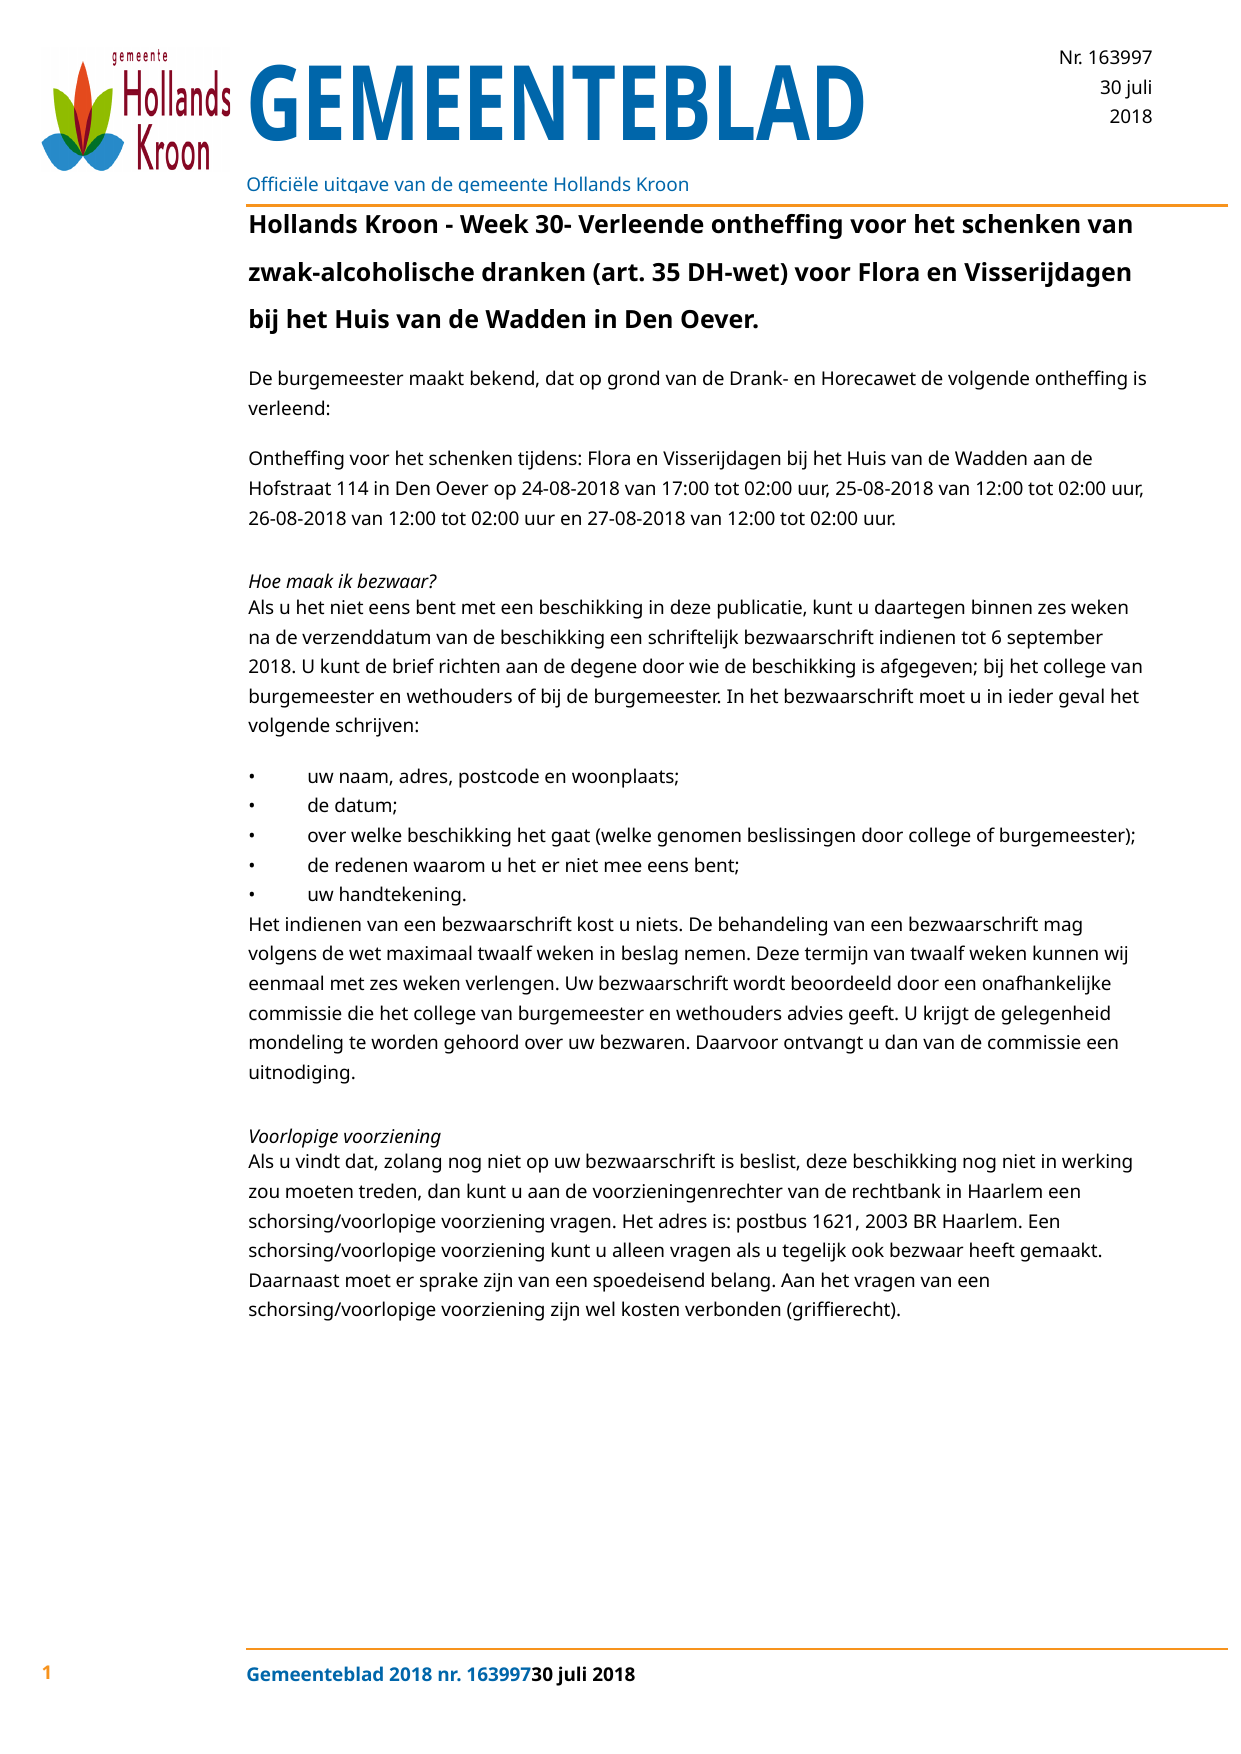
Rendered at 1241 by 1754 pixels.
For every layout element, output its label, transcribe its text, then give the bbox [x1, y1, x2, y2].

text Hoe maak ik bezwaar? [248, 569, 1152, 594]
list uw naam, adres, postcode en woonplaats; [248, 763, 1152, 789]
text Het indienen van een bezwaarschrift kost u niets. De behandeling van een bezwaarschrift mag volgens de wet maximaal twaalf weken in beslag nemen. Deze termijn van twaalf weken kunnen wij eenmaal met zes weken verlengen. Uw bezwaarschrift wordt beoordeeld door een onafhankelijke commissie die het college van burgemeester en wethouders advies geeft. U krijgt de gelegenheid mondeling te worden gehoord over uw bezwaren. Daarvoor ontvangt u dan van de commissie een uitnodiging. [248, 911, 1152, 1085]
text Ontheffing voor het schenken tijdens: Flora en Visserijdagen bij het Huis van de Wadden aan de Hofstraat 114 in Den Oever op 24-08-2018 van 17:00 tot 02:00 uur, 25-08-2018 van 12:00 tot 02:00 uur, 26-08-2018 van 12:00 tot 02:00 uur en 27-08-2018 van 12:00 tot 02:00 uur. [248, 446, 1152, 530]
text De burgemeester maakt bekend, dat op grond van de Drank- en Horecawet de volgende ontheffing is verleend: [248, 366, 1152, 421]
picture [41, 47, 231, 172]
list de redenen waarom u het er niet mee eens bent; [248, 852, 1152, 878]
list uw handtekening. [248, 881, 1152, 907]
text Voorlopige voorziening [248, 1123, 1152, 1149]
text Hollands Kroon - Week 30- Verleende ontheffing voor het schenken van zwak-alcoholische dranken (art. 35 DH-wet) voor Flora en Visserijdagen bij het Huis van de Wadden in Den Oever. [248, 207, 1152, 336]
list de datum; [248, 793, 1152, 818]
list over welke beschikking het gaat (welke genomen beslissingen door college of burgemeester); [248, 822, 1152, 848]
text Als u het niet eens bent met een beschikking in deze publicatie, kunt u daartegen binnen zes weken na de verzenddatum van de beschikking een schriftelijk bezwaarschrift indienen tot 6 september 2018. U kunt de brief richten aan de degene door wie de beschikking is afgegeven; bij het college van burgemeester en wethouders of bij de burgemeester. In het bezwaarschrift moet u in ieder geval het volgende schrijven: [248, 594, 1152, 738]
text Als u vindt dat, zolang nog niet op uw bezwaarschrift is beslist, deze beschikking nog niet in werking zou moeten treden, dan kunt u aan de voorzieningenrechter van de rechtbank in Haarlem een schorsing/voorlopige voorziening vragen. Het adres is: postbus 1621, 2003 BR Haarlem. Een schorsing/voorlopige voorziening kunt u alleen vragen als u tegelijk ook bezwaar heeft gemaakt. Daarnaast moet er sprake zijn van een spoedeisend belang. Aan het vragen van een schorsing/voorlopige voorziening zijn wel kosten verbonden (griffierecht). [248, 1149, 1152, 1322]
